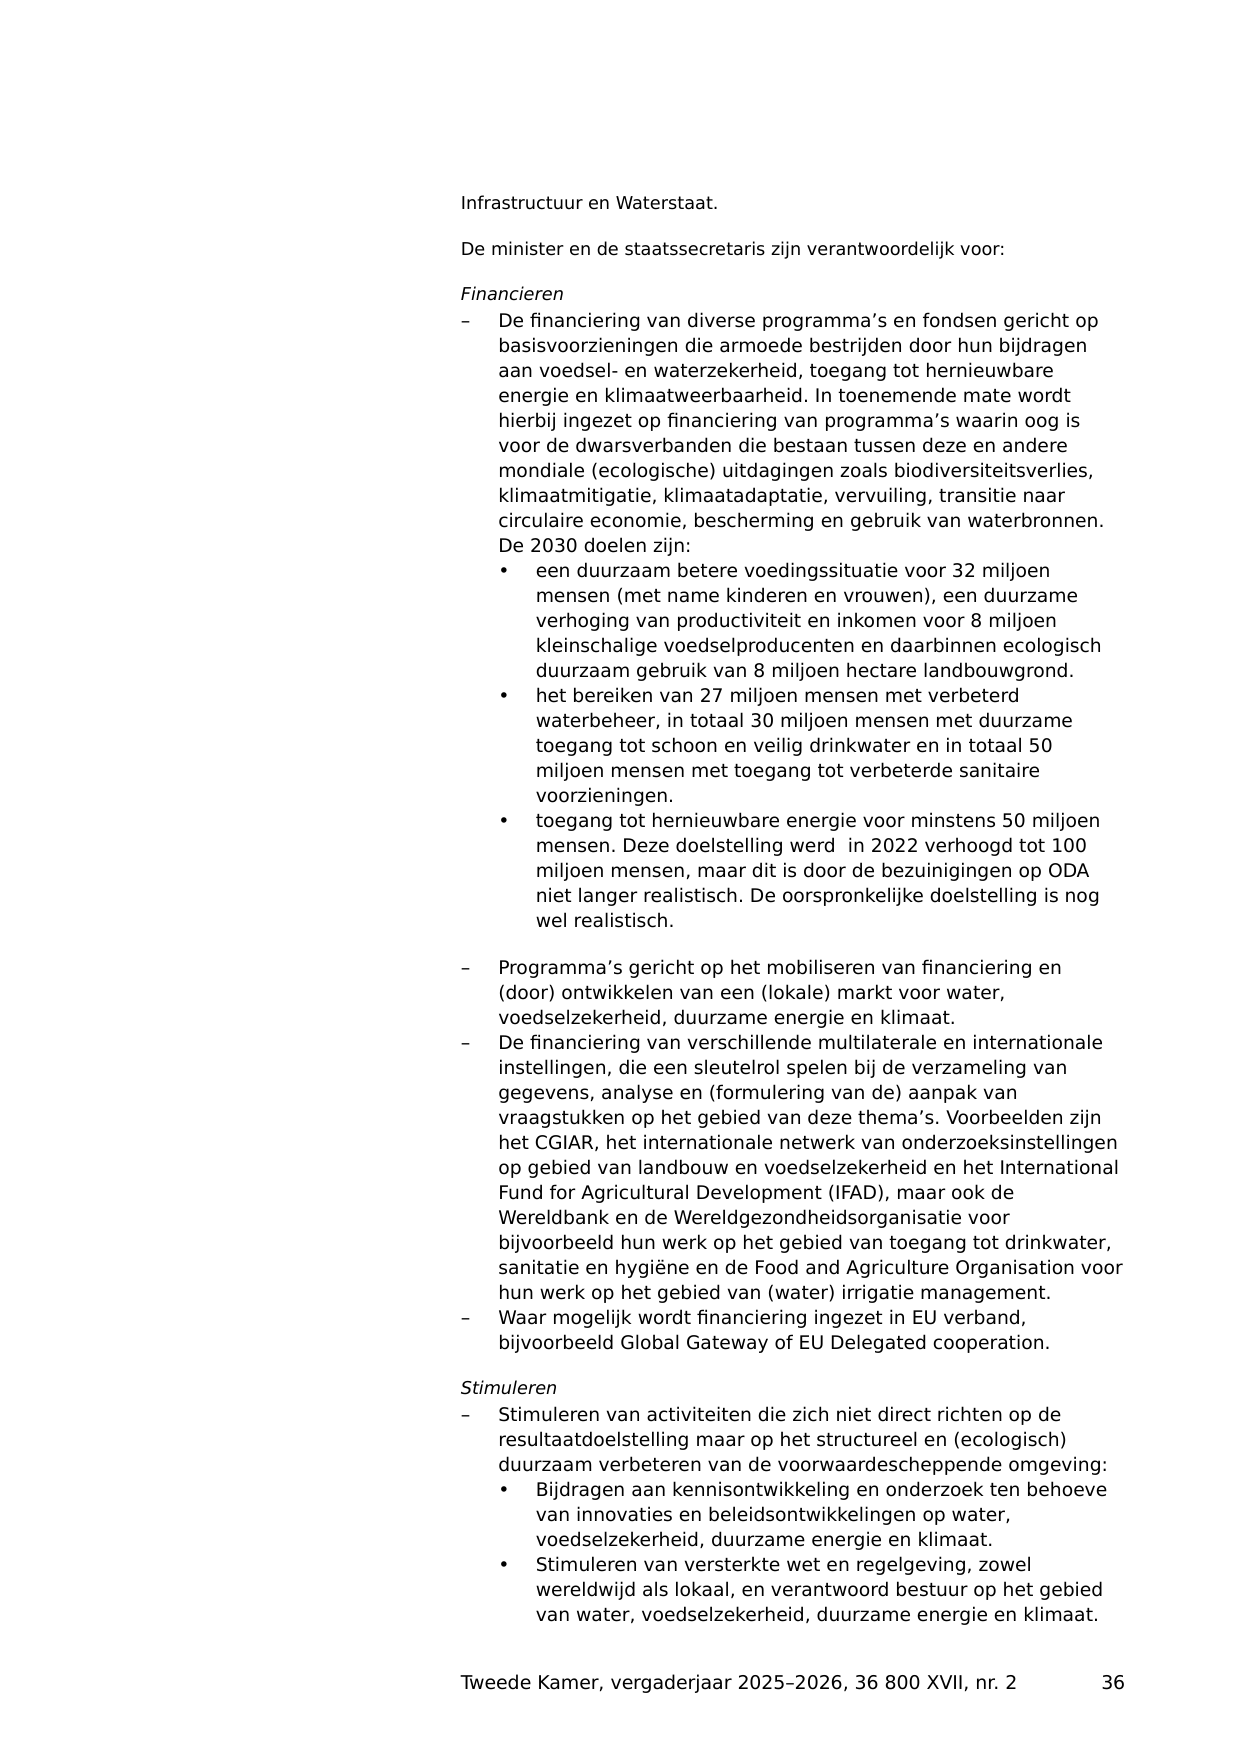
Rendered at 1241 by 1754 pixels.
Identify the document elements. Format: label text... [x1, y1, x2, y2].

text De minister en de staatssecretaris zijn verantwoordelijk voor: [461, 237, 1125, 259]
list Waar mogelijk wordt financiering ingezet in EU verband, bijvoorbeeld Global Gateway of EU Delegated cooperation. [461, 1304, 1125, 1354]
list De financiering van verschillende multilaterale en internationale instellingen, die een sleutelrol spelen bij de verzameling van gegevens, analyse en (formulering van de) aanpak van vraagstukken op het gebied van deze thema’s. Voorbeelden zijn het CGIAR, het internationale netwerk van onderzoeksinstellingen op gebied van landbouw en voedselzekerheid en het International Fund for Agricultural Development (IFAD), maar ook de Wereldbank en de Wereldgezondheidsorganisatie voor bijvoorbeeld hun werk op het gebied van toegang tot drinkwater, sanitatie en hygiëne en de Food and Agriculture Organisation voor hun werk op het gebied van (water) irrigatie management. [461, 1029, 1125, 1304]
text Financieren [461, 282, 1125, 305]
list Programma’s gericht op het mobiliseren van financiering en (door) ontwikkelen van een (lokale) markt voor water, voedselzekerheid, duurzame energie en klimaat. [461, 954, 1125, 1029]
list toegang tot hernieuwbare energie voor minstens 50 miljoen mensen. Deze doelstelling werd in 2022 verhoogd tot 100 miljoen mensen, maar dit is door de bezuinigingen op ODA niet langer realistisch. De oorspronkelijke doelstelling is nog wel realistisch. [498, 807, 1125, 932]
text Infrastructuur en Waterstaat. [461, 191, 1125, 214]
list Stimuleren van versterkte wet en regelgeving, zowel wereldwijd als lokaal, en verantwoord bestuur op het gebied van water, voedselzekerheid, duurzame energie en klimaat. [498, 1551, 1125, 1626]
list het bereiken van 27 miljoen mensen met verbeterd waterbeheer, in totaal 30 miljoen mensen met duurzame toegang tot schoon en veilig drinkwater en in totaal 50 miljoen mensen met toegang tot verbeterde sanitaire voorzieningen. [498, 682, 1125, 807]
list een duurzaam betere voedingssituatie voor 32 miljoen mensen (met name kinderen en vrouwen), een duurzame verhoging van productiviteit en inkomen voor 8 miljoen kleinschalige voedselproducenten en daarbinnen ecologisch duurzaam gebruik van 8 miljoen hectare landbouwgrond. [498, 557, 1125, 682]
list De financiering van diverse programma’s en fondsen gericht op basisvoorzieningen die armoede bestrijden door hun bijdragen aan voedsel- en waterzekerheid, toegang tot hernieuwbare energie en klimaatweerbaarheid. In toenemende mate wordt hierbij ingezet op financiering van programma’s waarin oog is voor de dwarsverbanden die bestaan tussen deze en andere mondiale (ecologische) uitdagingen zoals biodiversiteitsverlies, klimaatmitigatie, klimaatadaptatie, vervuiling, transitie naar circulaire economie, bescherming en gebruik van waterbronnen. De 2030 doelen zijn: [461, 307, 1125, 557]
list Bijdragen aan kennisontwikkeling en onderzoek ten behoeve van innovaties en beleidsontwikkelingen op water, voedselzekerheid, duurzame energie en klimaat. [498, 1476, 1125, 1551]
text Stimuleren [461, 1376, 1125, 1399]
list Stimuleren van activiteiten die zich niet direct richten op de resultaatdoelstelling maar op het structureel en (ecologisch) duurzaam verbeteren van de voorwaardescheppende omgeving: [461, 1401, 1125, 1476]
